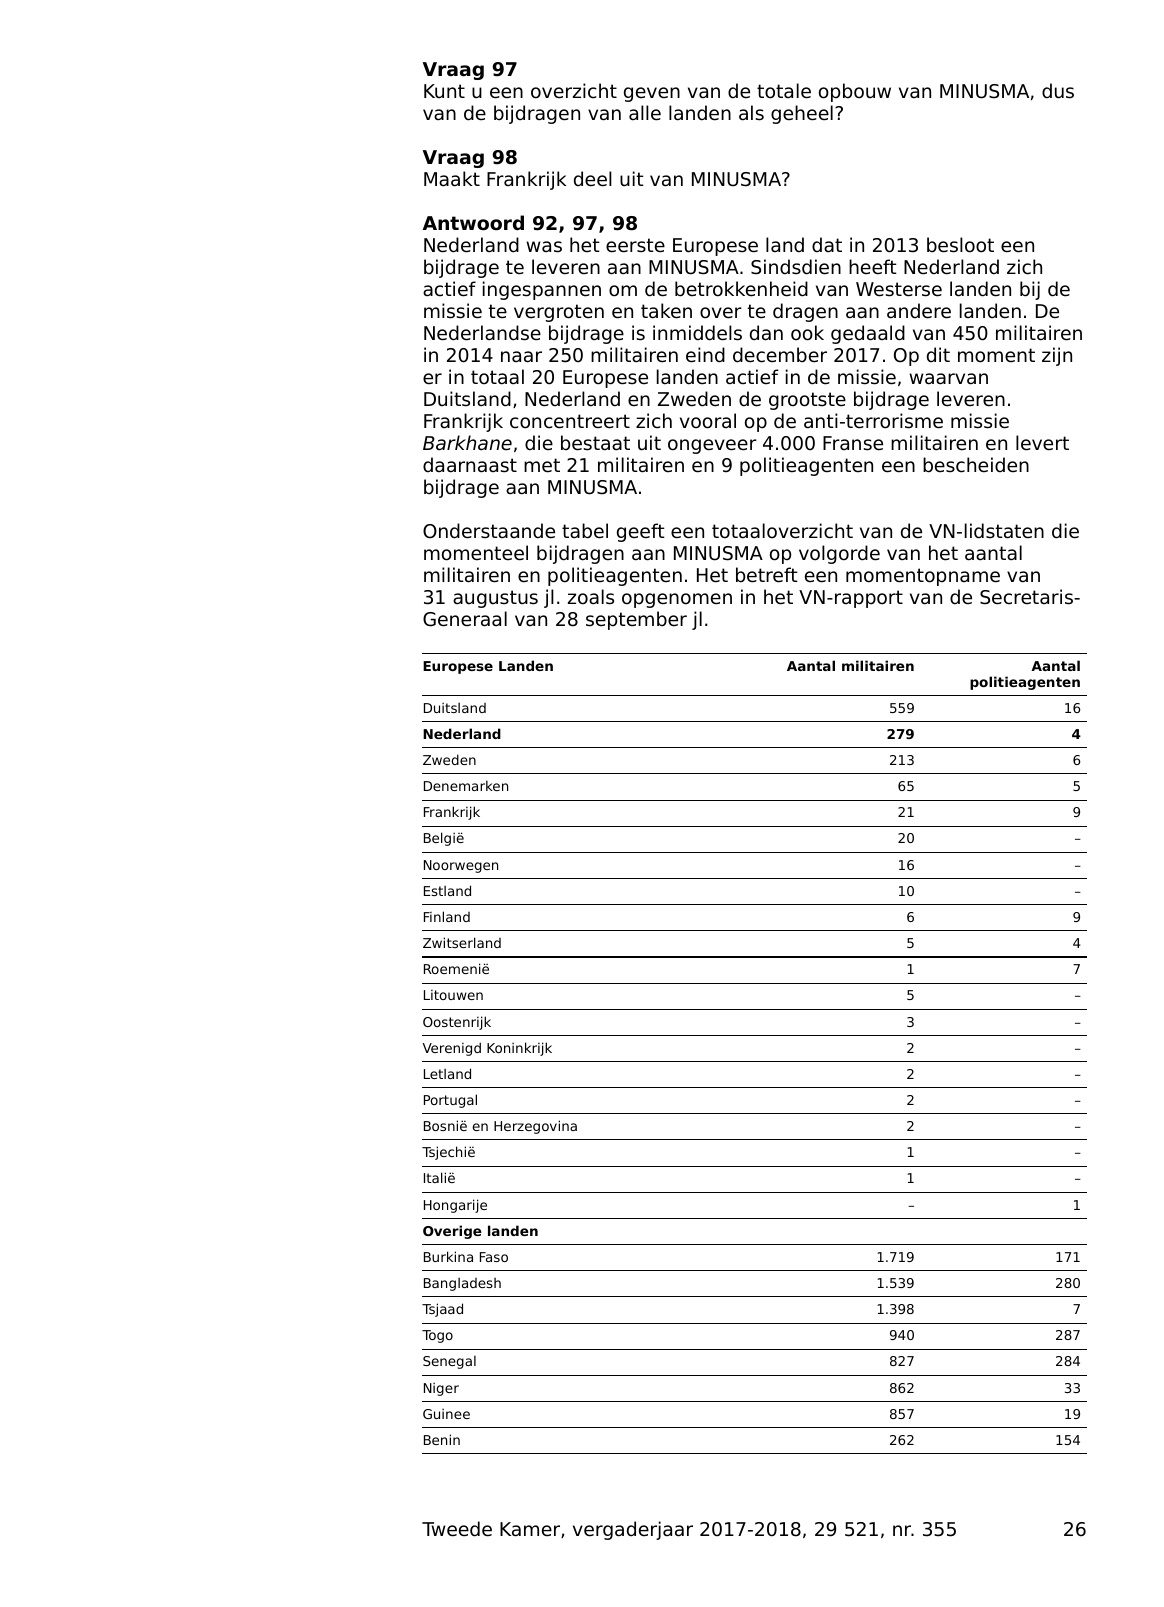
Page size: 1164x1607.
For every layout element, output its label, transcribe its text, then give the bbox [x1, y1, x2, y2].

table_cell Frankrijk [422, 801, 754, 826]
table_cell [754, 1219, 921, 1244]
table_cell 6 [921, 748, 1087, 773]
table_cell 559 [754, 696, 921, 721]
table_cell Overige landen [422, 1219, 754, 1244]
table_cell 279 [754, 722, 921, 747]
table_cell 20 [754, 827, 921, 852]
table_header Aantal politieagenten [921, 654, 1087, 695]
table_cell 6 [754, 905, 921, 930]
table_cell – [921, 1062, 1087, 1087]
table_cell Burkina Faso [422, 1245, 754, 1270]
table_cell 1.539 [754, 1271, 921, 1296]
table_cell 280 [921, 1271, 1087, 1296]
table_cell [921, 1219, 1087, 1244]
table_cell 284 [921, 1350, 1087, 1375]
table_cell Portugal [422, 1088, 754, 1113]
table_cell Letland [422, 1062, 754, 1087]
table_cell 2 [754, 1114, 921, 1139]
table_cell Noorwegen [422, 853, 754, 878]
table_cell – [921, 1167, 1087, 1192]
table_cell Bosnië en Herzegovina [422, 1114, 754, 1139]
table_cell Tsjechië [422, 1140, 754, 1166]
text Antwoord 92, 97, 98 [422, 213, 1087, 235]
table_cell Duitsland [422, 696, 754, 721]
table_cell 9 [921, 801, 1087, 826]
table_cell 1 [754, 1167, 921, 1192]
table_cell Bangladesh [422, 1271, 754, 1296]
table_cell 940 [754, 1324, 921, 1348]
text Kunt u een overzicht geven van de totale opbouw van MINUSMA, dus van de bijdragen van alle landen als geheel? [422, 81, 1087, 125]
table_cell – [921, 879, 1087, 904]
table_cell 9 [921, 905, 1087, 930]
table_cell Estland [422, 879, 754, 904]
text Vraag 97 [422, 59, 1087, 81]
text Maakt Frankrijk deel uit van MINUSMA? [422, 169, 1087, 191]
table_cell 1.398 [754, 1297, 921, 1322]
table_cell 2 [754, 1088, 921, 1113]
table_cell 16 [921, 696, 1087, 721]
table_cell 4 [921, 722, 1087, 747]
table_cell Guinee [422, 1402, 754, 1427]
table_cell – [921, 827, 1087, 852]
table_cell 1 [754, 1140, 921, 1166]
table_cell 5 [754, 984, 921, 1009]
table_cell 213 [754, 748, 921, 773]
table_cell Benin [422, 1428, 754, 1453]
table_cell – [921, 984, 1087, 1009]
table_cell 154 [921, 1428, 1087, 1453]
table_cell 827 [754, 1350, 921, 1375]
table_cell 1 [754, 958, 921, 982]
table_cell 1 [921, 1193, 1087, 1218]
table_cell – [921, 1010, 1087, 1035]
table_cell Litouwen [422, 984, 754, 1009]
table_cell – [921, 853, 1087, 878]
table_cell Verenigd Koninkrijk [422, 1036, 754, 1061]
table_cell 1.719 [754, 1245, 921, 1270]
table_cell – [921, 1088, 1087, 1113]
table_cell 19 [921, 1402, 1087, 1427]
table_cell Hongarije [422, 1193, 754, 1218]
table_cell 857 [754, 1402, 921, 1427]
table_cell 7 [921, 958, 1087, 982]
table_cell 10 [754, 879, 921, 904]
table_cell Oostenrijk [422, 1010, 754, 1035]
table_cell Denemarken [422, 774, 754, 799]
text Vraag 98 [422, 147, 1087, 169]
table_cell 2 [754, 1062, 921, 1087]
table_cell 5 [754, 931, 921, 956]
table_cell 65 [754, 774, 921, 799]
table_cell 287 [921, 1324, 1087, 1348]
table_cell Roemenië [422, 958, 754, 982]
table_cell Finland [422, 905, 754, 930]
table_header Europese Landen [422, 654, 754, 695]
table_cell 262 [754, 1428, 921, 1453]
table_cell 16 [754, 853, 921, 878]
table_cell Niger [422, 1376, 754, 1401]
table_header Aantal militairen [754, 654, 921, 695]
table_cell Senegal [422, 1350, 754, 1375]
table_cell 21 [754, 801, 921, 826]
table_cell Italië [422, 1167, 754, 1192]
table_cell Togo [422, 1324, 754, 1348]
table_cell 33 [921, 1376, 1087, 1401]
table_cell – [754, 1193, 921, 1218]
table_cell Tsjaad [422, 1297, 754, 1322]
table_cell Zwitserland [422, 931, 754, 956]
table_cell 171 [921, 1245, 1087, 1270]
table_cell 3 [754, 1010, 921, 1035]
table_cell België [422, 827, 754, 852]
table_cell 4 [921, 931, 1087, 956]
table_cell – [921, 1140, 1087, 1166]
table_cell 5 [921, 774, 1087, 799]
table_cell Nederland [422, 722, 754, 747]
table_cell 7 [921, 1297, 1087, 1322]
text Nederland was het eerste Europese land dat in 2013 besloot een bijdrage te leveren aan MINUSMA. Sindsdien heeft Nederland zich actief ingespannen om de betrokkenheid van Westerse landen bij de missie te vergroten en taken over te dragen aan andere landen. De Nederlandse bijdrage is inmiddels dan ook gedaald van 450 militairen in 2014 naar 250 militairen eind december 2017. Op dit moment zijn er in totaal 20 Europese landen actief in de missie, waarvan Duitsland, Nederland en Zweden de grootste bijdrage leveren. Frankrijk concentreert zich vooral op de anti-terrorisme missie Barkhane, die bestaat uit ongeveer 4.000 Franse militairen en levert daarnaast met 21 militairen en 9 politieagenten een bescheiden bijdrage aan MINUSMA. [422, 235, 1087, 499]
table_cell – [921, 1036, 1087, 1061]
text Onderstaande tabel geeft een totaaloverzicht van de VN-lidstaten die momenteel bijdragen aan MINUSMA op volgorde van het aantal militairen en politieagenten. Het betreft een momentopname van 31 augustus jl. zoals opgenomen in het VN-rapport van de Secretaris-Generaal van 28 september jl. [422, 521, 1087, 631]
table_cell 862 [754, 1376, 921, 1401]
table_cell 2 [754, 1036, 921, 1061]
table_cell – [921, 1114, 1087, 1139]
table_cell Zweden [422, 748, 754, 773]
